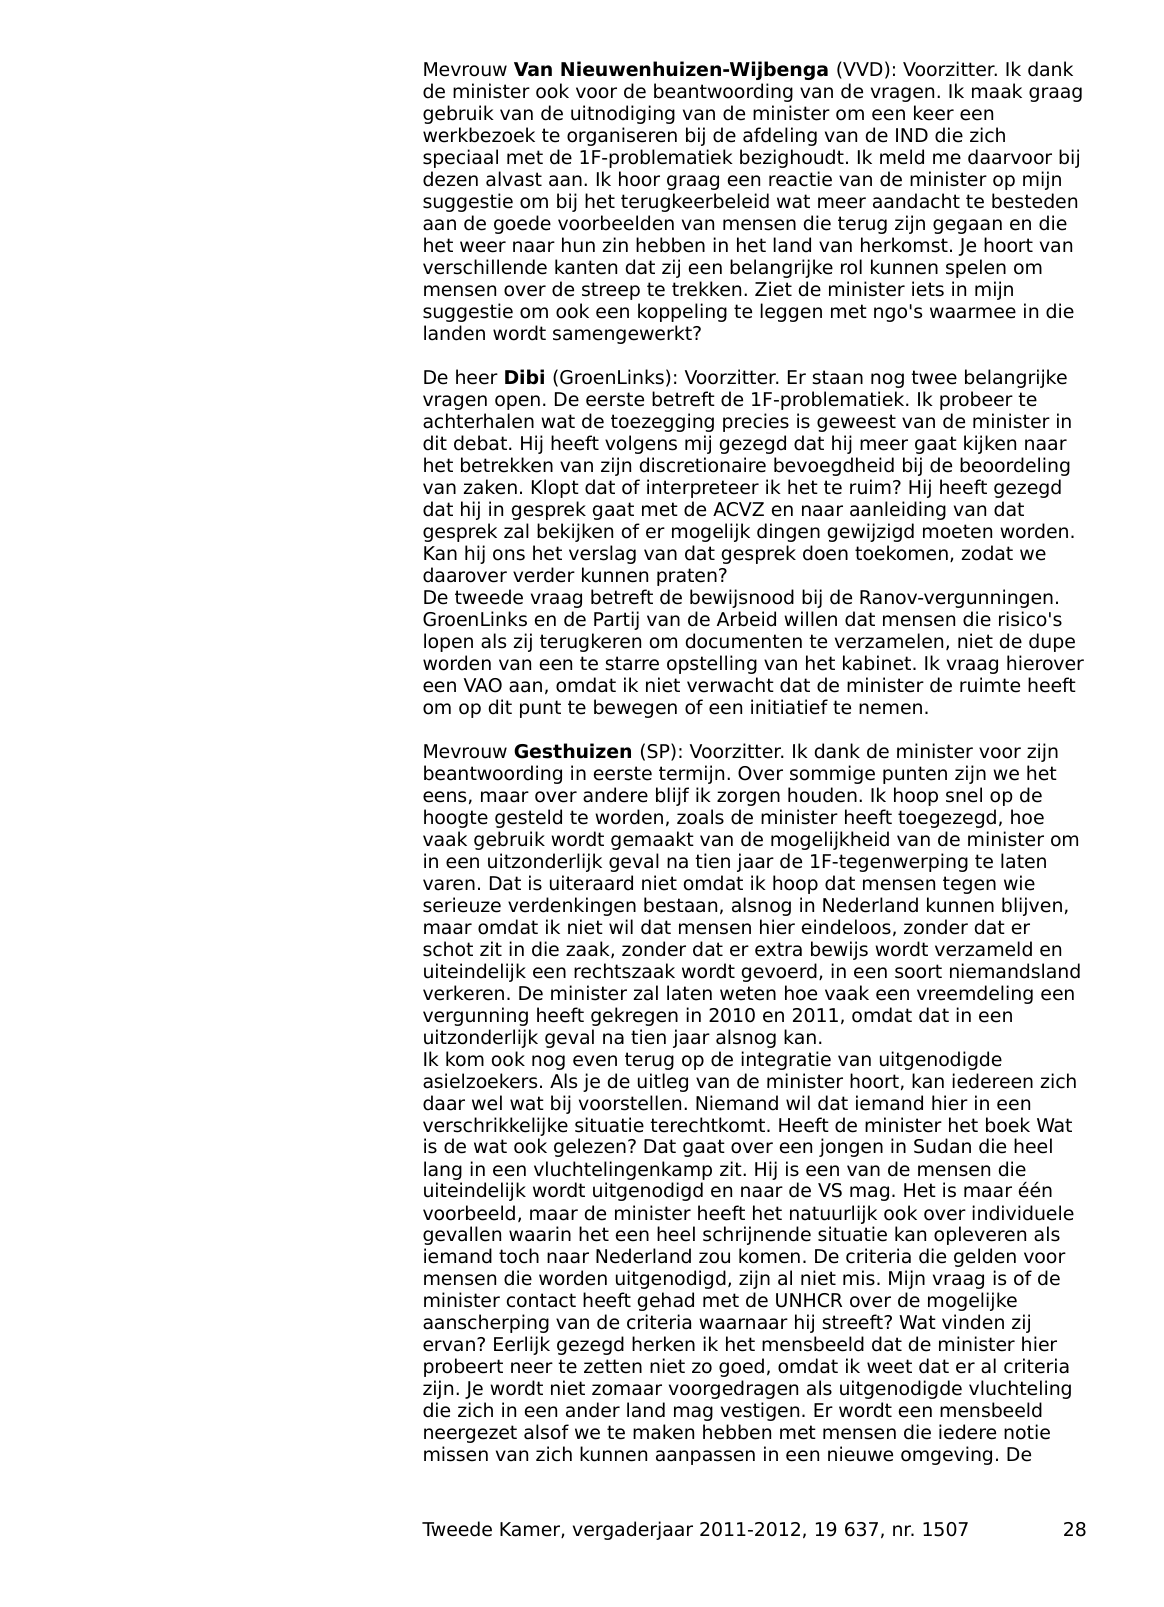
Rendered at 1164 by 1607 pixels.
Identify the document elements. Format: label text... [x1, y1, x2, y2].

text Mevrouw Gesthuizen (SP): Voorzitter. Ik dank de minister voor zijn beantwoording in eerste termijn. Over sommige punten zijn we het eens, maar over andere blijf ik zorgen houden. Ik hoop snel op de hoogte gesteld te worden, zoals de minister heeft toegezegd, hoe vaak gebruik wordt gemaakt van de mogelijkheid van de minister om in een uitzonderlijk geval na tien jaar de 1F-tegenwerping te laten varen. Dat is uiteraard niet omdat ik hoop dat mensen tegen wie serieuze verdenkingen bestaan, alsnog in Nederland kunnen blijven, maar omdat ik niet wil dat mensen hier eindeloos, zonder dat er schot zit in die zaak, zonder dat er extra bewijs wordt verzameld en uiteindelijk een rechtszaak wordt gevoerd, in een soort niemandsland verkeren. De minister zal laten weten hoe vaak een vreemdeling een vergunning heeft gekregen in 2010 en 2011, omdat dat in een uitzonderlijk geval na tien jaar alsnog kan. [422, 741, 1087, 1048]
text De tweede vraag betreft de bewijsnood bij de Ranov-vergunningen. GroenLinks en de Partij van de Arbeid willen dat mensen die risico's lopen als zij terugkeren om documenten te verzamelen, niet de dupe worden van een te starre opstelling van het kabinet. Ik vraag hierover een VAO aan, omdat ik niet verwacht dat de minister de ruimte heeft om op dit punt te bewegen of een initiatief te nemen. [422, 587, 1087, 719]
text De heer Dibi (GroenLinks): Voorzitter. Er staan nog twee belangrijke vragen open. De eerste betreft de 1F-problematiek. Ik probeer te achterhalen wat de toezegging precies is geweest van de minister in dit debat. Hij heeft volgens mij gezegd dat hij meer gaat kijken naar het betrekken van zijn discretionaire bevoegdheid bij de beoordeling van zaken. Klopt dat of interpreteer ik het te ruim? Hij heeft gezegd dat hij in gesprek gaat met de ACVZ en naar aanleiding van dat gesprek zal bekijken of er mogelijk dingen gewijzigd moeten worden. Kan hij ons het verslag van dat gesprek doen toekomen, zodat we daarover verder kunnen praten? [422, 367, 1087, 587]
text Mevrouw Van Nieuwenhuizen-Wijbenga (VVD): Voorzitter. Ik dank de minister ook voor de beantwoording van de vragen. Ik maak graag gebruik van de uitnodiging van de minister om een keer een werkbezoek te organiseren bij de afdeling van de IND die zich speciaal met de 1F-problematiek bezighoudt. Ik meld me daarvoor bij dezen alvast aan. Ik hoor graag een reactie van de minister op mijn suggestie om bij het terugkeerbeleid wat meer aandacht te besteden aan de goede voorbeelden van mensen die terug zijn gegaan en die het weer naar hun zin hebben in het land van herkomst. Je hoort van verschillende kanten dat zij een belangrijke rol kunnen spelen om mensen over de streep te trekken. Ziet de minister iets in mijn suggestie om ook een koppeling te leggen met ngo's waarmee in die landen wordt samengewerkt? [422, 59, 1087, 345]
text Ik kom ook nog even terug op de integratie van uitgenodigde asielzoekers. Als je de uitleg van de minister hoort, kan iedereen zich daar wel wat bij voorstellen. Niemand wil dat iemand hier in een verschrikkelijke situatie terechtkomt. Heeft de minister het boek Wat is de wat ook gelezen? Dat gaat over een jongen in Sudan die heel lang in een vluchtelingenkamp zit. Hij is een van de mensen die uiteindelijk wordt uitgenodigd en naar de VS mag. Het is maar één voorbeeld, maar de minister heeft het natuurlijk ook over individuele gevallen waarin het een heel schrijnende situatie kan opleveren als iemand toch naar Nederland zou komen. De criteria die gelden voor mensen die worden uitgenodigd, zijn al niet mis. Mijn vraag is of de minister contact heeft gehad met de UNHCR over de mogelijke aanscherping van de criteria waarnaar hij streeft? Wat vinden zij ervan? Eerlijk gezegd herken ik het mensbeeld dat de minister hier probeert neer te zetten niet zo goed, omdat ik weet dat er al criteria zijn. Je wordt niet zomaar voorgedragen als uitgenodigde vluchteling die zich in een ander land mag vestigen. Er wordt een mensbeeld neergezet alsof we te maken hebben met mensen die iedere notie missen van zich kunnen aanpassen in een nieuwe omgeving. De [422, 1048, 1087, 1466]
